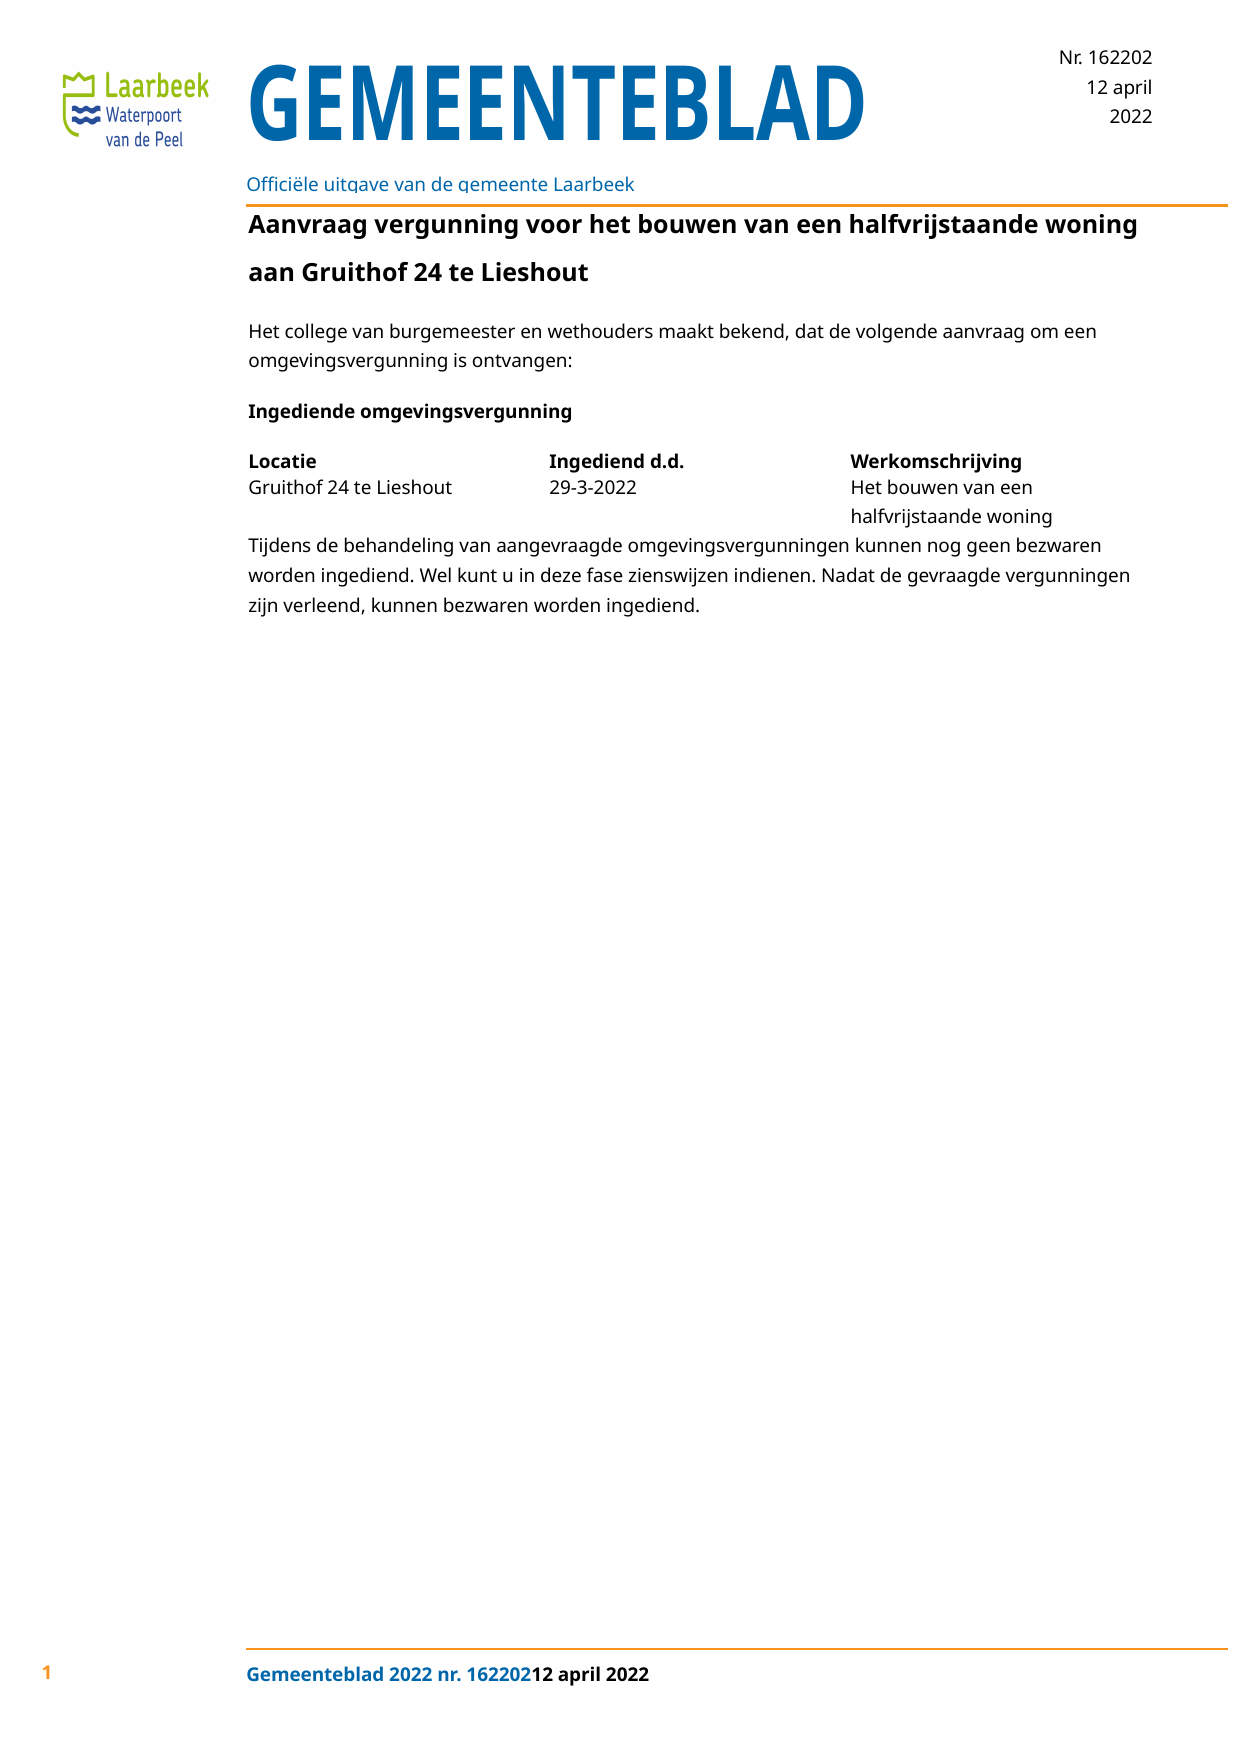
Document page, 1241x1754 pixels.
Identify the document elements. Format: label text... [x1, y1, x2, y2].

text Aanvraag vergunning voor het bouwen van een halfvrijstaande woning aan Gruithof 24 te Lieshout [248, 207, 1152, 288]
text Ingediende omgevingsvergunning [248, 398, 1152, 424]
text Het college van burgemeester en wethouders maakt bekend, dat de volgende aanvraag om een omgevingsvergunning is ontvangen: [248, 318, 1152, 373]
table_cell 29-3-2022 [549, 474, 850, 529]
text Tijdens de behandeling van aangevraagde omgevingsvergunningen kunnen nog geen bezwaren worden ingediend. Wel kunt u in deze fase zienswijzen indienen. Nadat de gevraagde vergunningen zijn verleend, kunnen bezwaren worden ingediend. [248, 533, 1152, 618]
table_cell Het bouwen van een halfvrijstaande woning [850, 474, 1152, 529]
table_cell Gruithof 24 te Lieshout [248, 474, 549, 529]
table_header Locatie [248, 449, 549, 474]
table_header Ingediend d.d. [549, 449, 850, 474]
table_header Werkomschrijving [850, 449, 1152, 474]
picture [41, 47, 231, 172]
